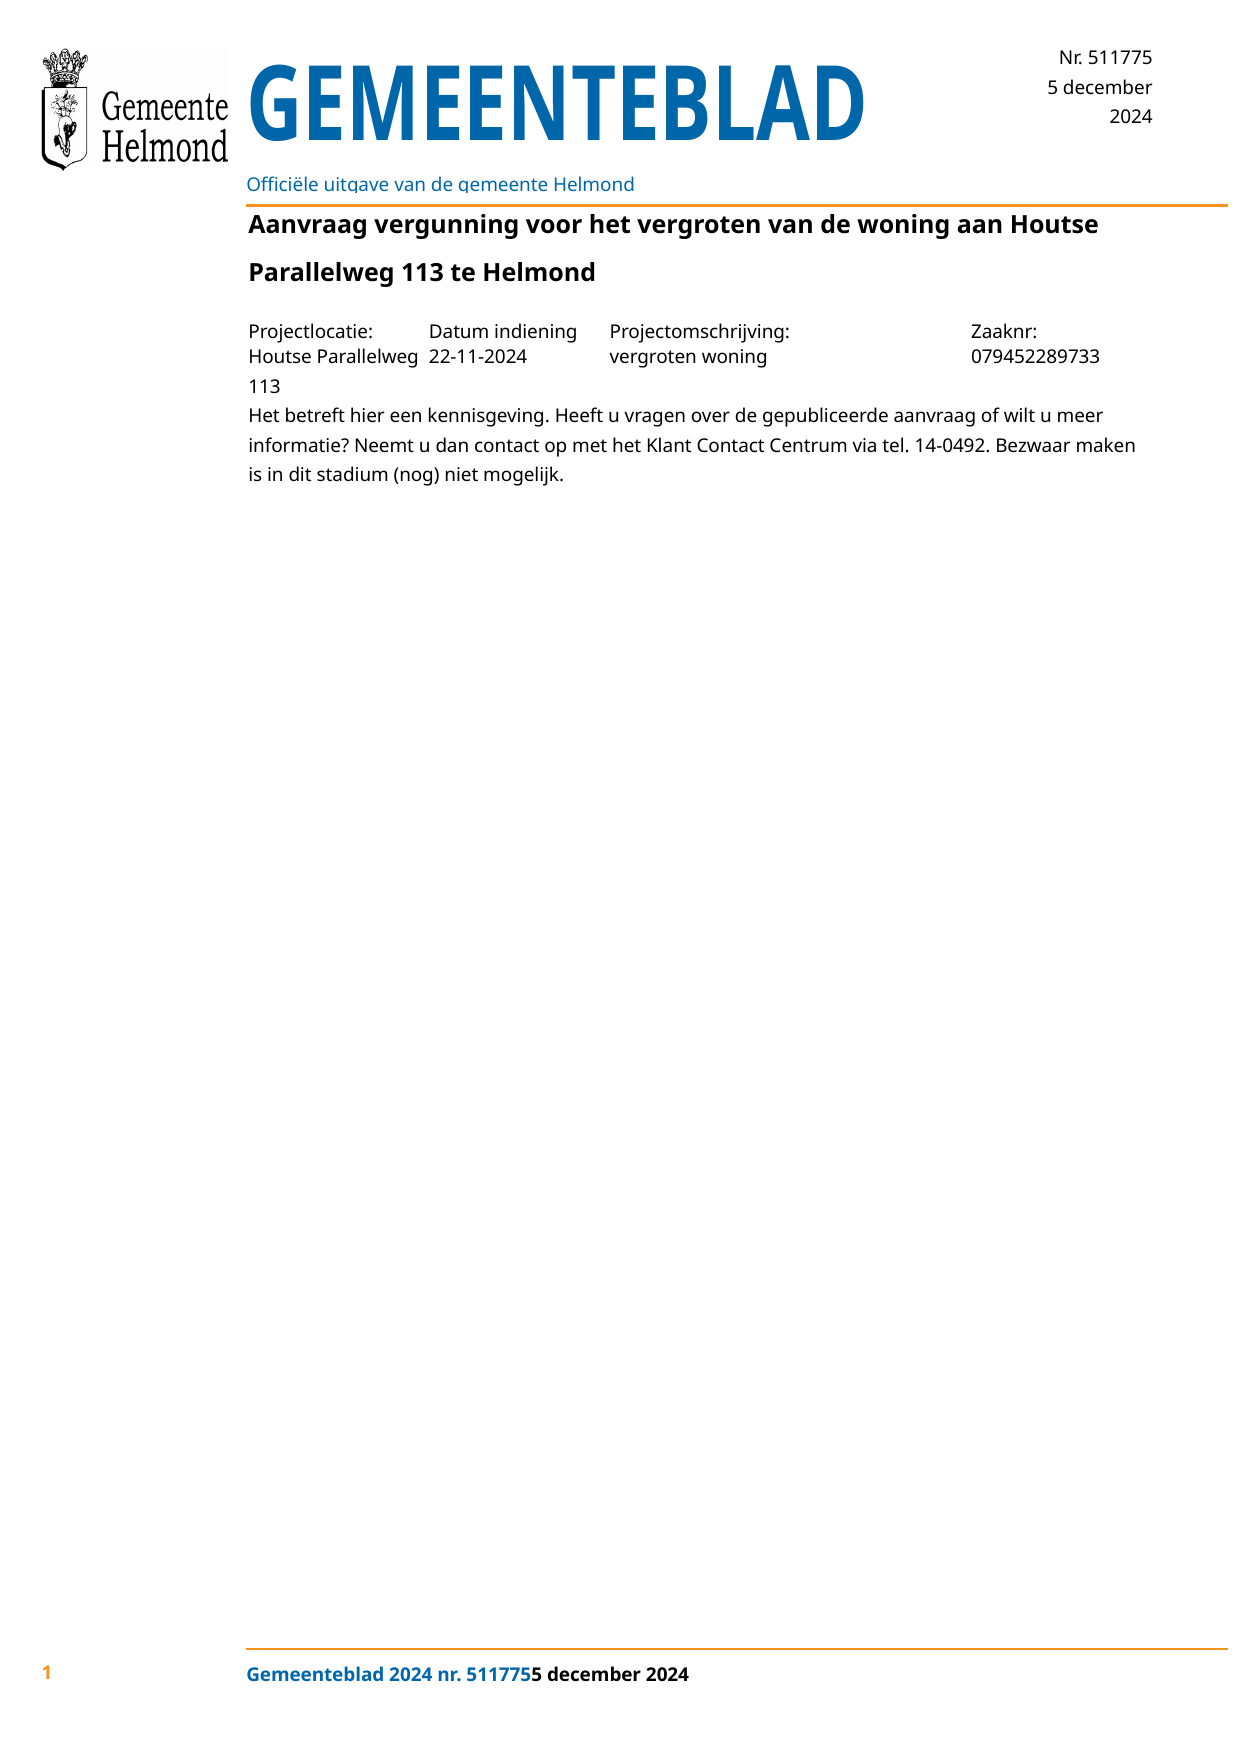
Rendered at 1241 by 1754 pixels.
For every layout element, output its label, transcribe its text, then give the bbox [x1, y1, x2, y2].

table_header Projectomschrijving: [609, 318, 971, 344]
text Het betreft hier een kennisgeving. Heeft u vragen over de gepubliceerde aanvraag of wilt u meer informatie? Neemt u dan contact op met het Klant Contact Centrum via tel. 14-0492. Bezwaar maken is in dit stadium (nog) niet mogelijk. [248, 402, 1152, 487]
table_cell 079452289733 [971, 344, 1152, 399]
table_cell Houtse Parallelweg 113 [248, 344, 429, 399]
table_header Projectlocatie: [248, 318, 429, 344]
table_header Datum indiening [429, 318, 609, 344]
picture [41, 47, 231, 172]
table_header Zaaknr: [971, 318, 1152, 344]
table_cell 22-11-2024 [429, 344, 609, 399]
table_cell vergroten woning [609, 344, 971, 399]
text Aanvraag vergunning voor het vergroten van de woning aan Houtse Parallelweg 113 te Helmond [248, 207, 1152, 288]
